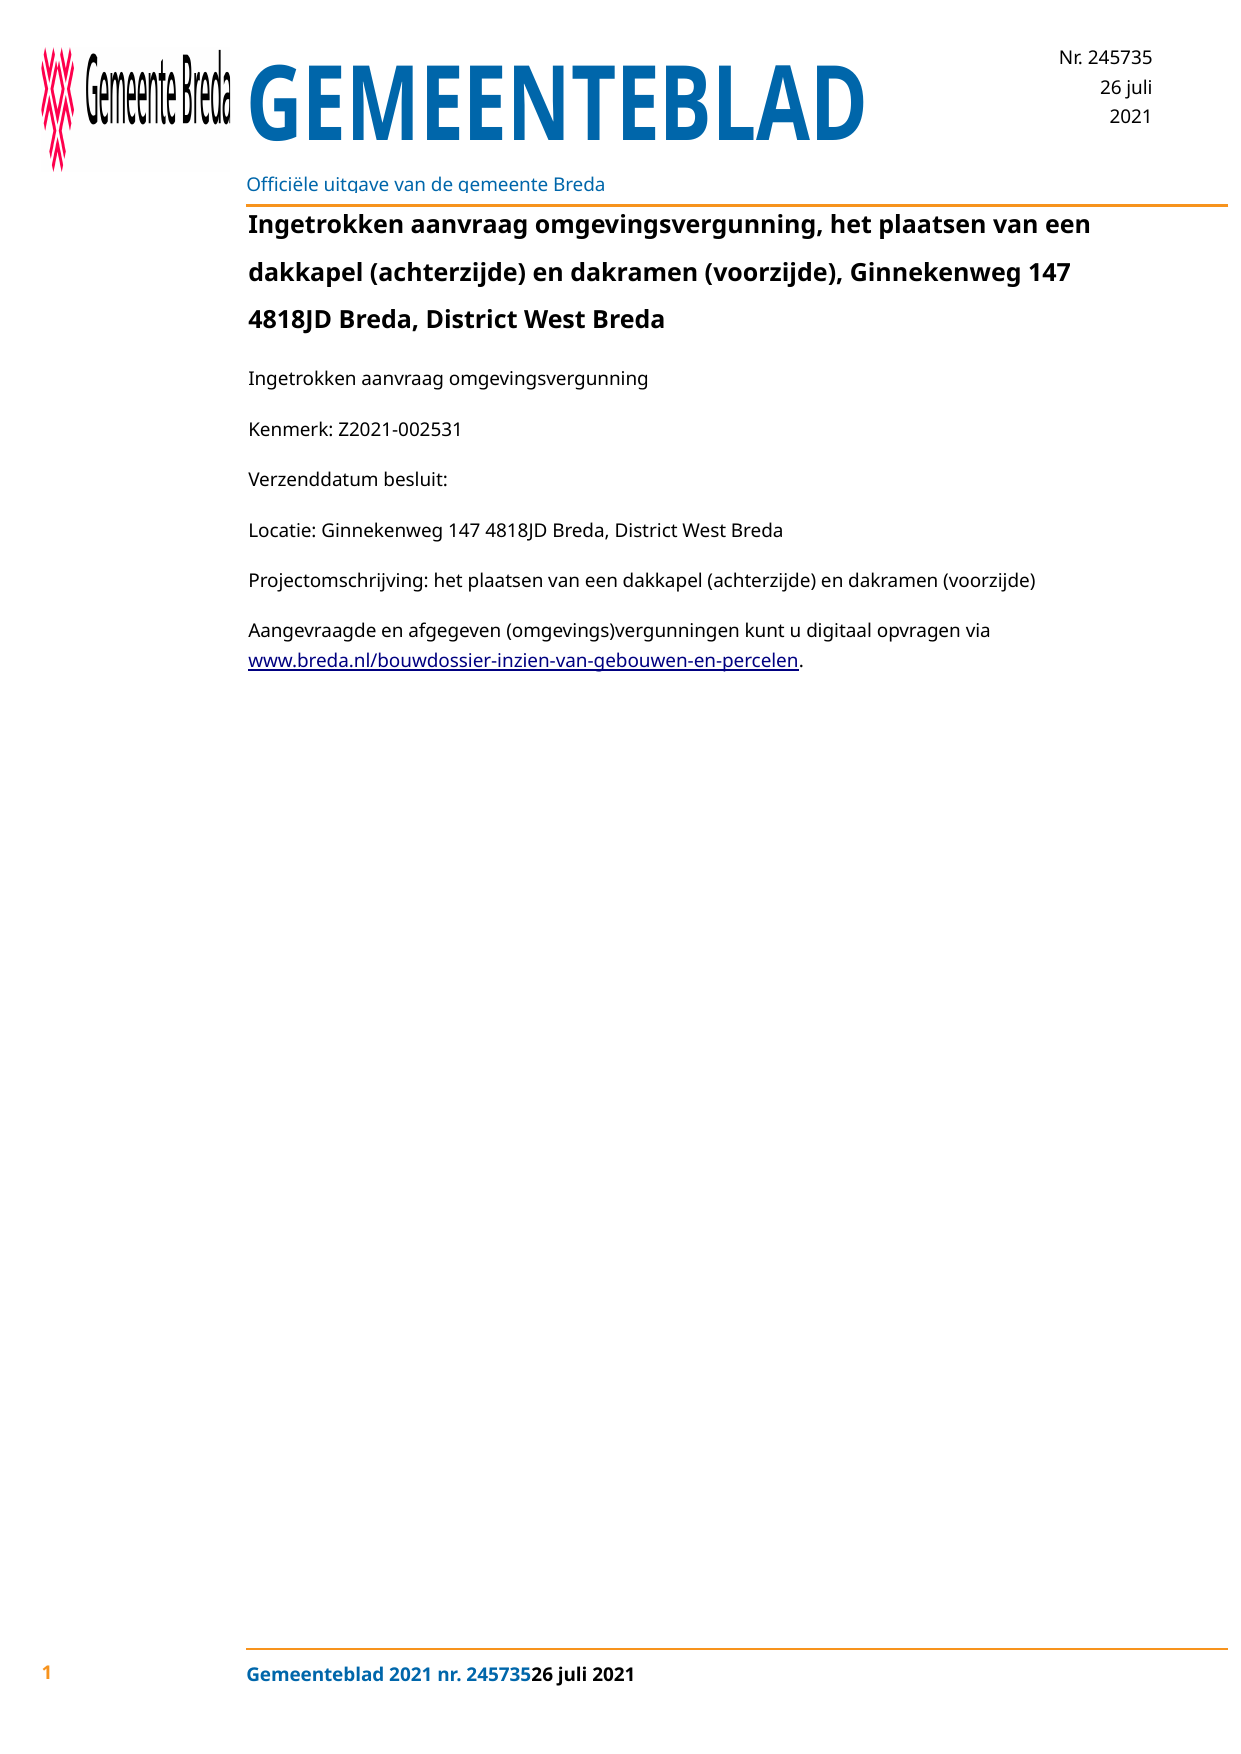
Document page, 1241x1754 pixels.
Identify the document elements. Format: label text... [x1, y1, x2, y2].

text Locatie: Ginnekenweg 147 4818JD Breda, District West Breda [248, 517, 1152, 542]
text Projectomschrijving: het plaatsen van een dakkapel (achterzijde) en dakramen (voorzijde) [248, 567, 1152, 593]
picture [41, 47, 231, 172]
text Aangevraagde en afgegeven (omgevings)vergunningen kunt u digitaal opvragen via www.breda.nl/bouwdossier-inzien-van-gebouwen-en-percelen. [248, 618, 1152, 673]
text Kenmerk: Z2021-002531 [248, 416, 1152, 442]
text Ingetrokken aanvraag omgevingsvergunning [248, 366, 1152, 391]
text Verzenddatum besluit: [248, 466, 1152, 492]
text Ingetrokken aanvraag omgevingsvergunning, het plaatsen van een dakkapel (achterzijde) en dakramen (voorzijde), Ginnekenweg 147 4818JD Breda, District West Breda [248, 207, 1152, 336]
